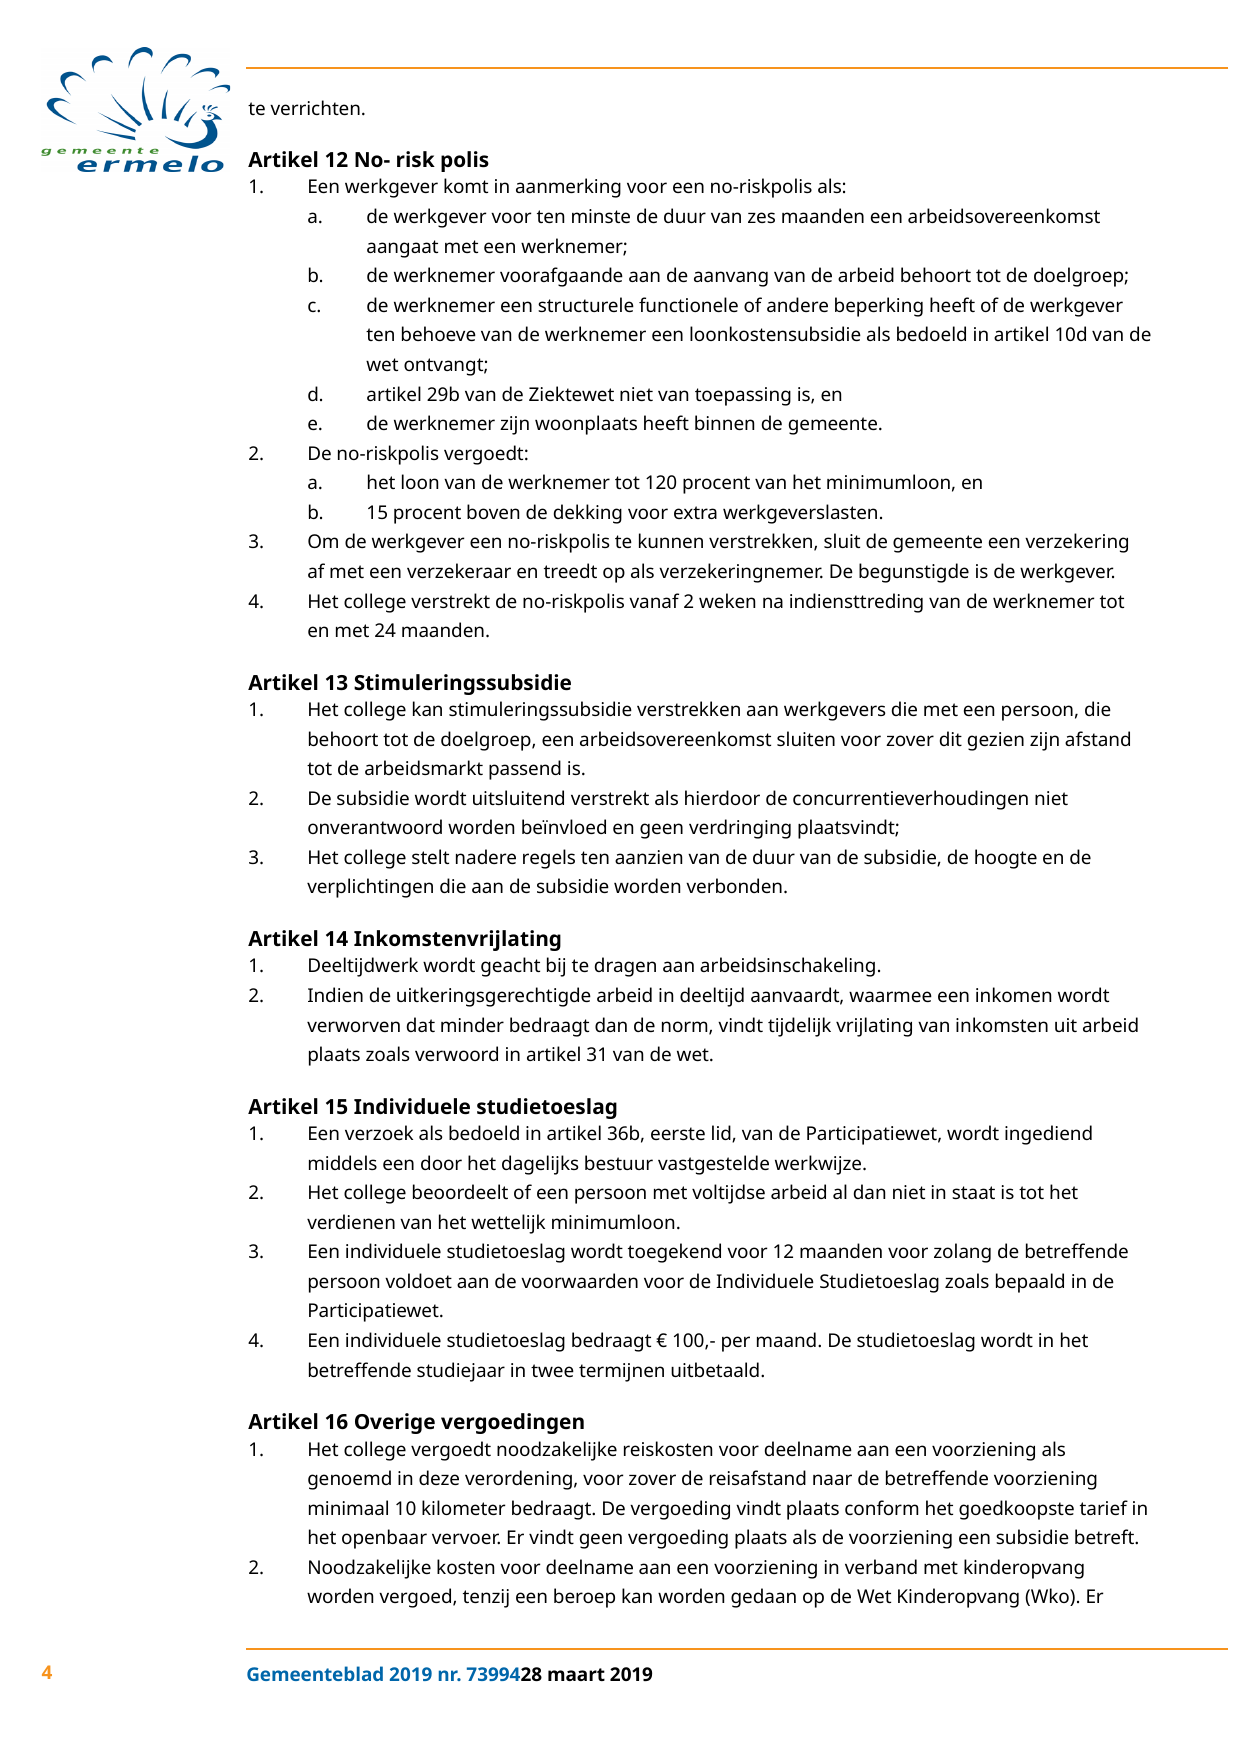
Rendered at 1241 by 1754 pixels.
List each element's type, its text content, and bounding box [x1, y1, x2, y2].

text Artikel 16 Overige vergoedingen [248, 1407, 1152, 1436]
list de werkgever voor ten minste de duur van zes maanden een arbeidsovereenkomst aangaat met een werknemer; [307, 203, 1152, 258]
list Het college beoordeelt of een persoon met voltijdse arbeid al dan niet in staat is tot het verdienen van het wettelijk minimumloon. [248, 1179, 1152, 1235]
text Artikel 13 Stimuleringssubsidie [248, 668, 1152, 696]
list De subsidie wordt uitsluitend verstrekt als hierdoor de concurrentieverhoudingen niet onverantwoord worden beïnvloed en geen verdringing plaatsvindt; [248, 785, 1152, 840]
list De no-riskpolis vergoedt: [248, 440, 1152, 466]
list Deeltijdwerk wordt geacht bij te dragen aan arbeidsinschakeling. [248, 953, 1152, 978]
list Het college verstrekt de no-riskpolis vanaf 2 weken na indiensttreding van de werknemer tot en met 24 maanden. [248, 588, 1152, 643]
list Een individuele studietoeslag bedraagt € 100,- per maand. De studietoeslag wordt in het betreffende studiejaar in twee termijnen uitbetaald. [248, 1327, 1152, 1383]
list de werknemer voorafgaande aan de aanvang van de arbeid behoort tot de doelgroep; [307, 262, 1152, 288]
list Een verzoek als bedoeld in artikel 36b, eerste lid, van de Participatiewet, wordt ingediend middels een door het dagelijks bestuur vastgestelde werkwijze. [248, 1120, 1152, 1176]
text Artikel 14 Inkomstenvrijlating [248, 924, 1152, 953]
list artikel 29b van de Ziektewet niet van toepassing is, en [307, 381, 1152, 406]
list het loon van de werknemer tot 120 procent van het minimumloon, en [307, 469, 1152, 495]
list 15 procent boven de dekking voor extra werkgeverslasten. [307, 499, 1152, 525]
text Artikel 15 Individuele studietoeslag [248, 1092, 1152, 1120]
list de werknemer een structurele functionele of andere beperking heeft of de werkgever ten behoeve van de werknemer een loonkostensubsidie als bedoeld in artikel 10d van de wet ontvangt; [307, 292, 1152, 377]
list de werknemer zijn woonplaats heeft binnen de gemeente. [307, 410, 1152, 436]
picture [41, 47, 231, 172]
list Het college stelt nadere regels ten aanzien van de duur van de subsidie, de hoogte en de verplichtingen die aan de subsidie worden verbonden. [248, 844, 1152, 899]
list Noodzakelijke kosten voor deelname aan een voorziening in verband met kinderopvang worden vergoed, tenzij een beroep kan worden gedaan op de Wet Kinderopvang (Wko). Er [248, 1554, 1152, 1609]
list Indien de uitkeringsgerechtigde arbeid in deeltijd aanvaardt, waarmee een inkomen wordt verworven dat minder bedraagt dan de norm, vindt tijdelijk vrijlating van inkomsten uit arbeid plaats zoals verwoord in artikel 31 van de wet. [248, 982, 1152, 1067]
list Het college vergoedt noodzakelijke reiskosten voor deelname aan een voorziening als genoemd in deze verordening, voor zover de reisafstand naar de betreffende voorziening minimaal 10 kilometer bedraagt. De vergoeding vindt plaats conform het goedkoopste tarief in het openbaar vervoer. Er vindt geen vergoeding plaats als de voorziening een subsidie betreft. [248, 1436, 1152, 1550]
list Een werkgever komt in aanmerking voor een no-riskpolis als: [248, 174, 1152, 199]
text Artikel 12 No- risk polis [248, 145, 1152, 174]
list Om de werkgever een no-riskpolis te kunnen verstrekken, sluit de gemeente een verzekering af met een verzekeraar en treedt op als verzekeringnemer. De begunstigde is de werkgever. [248, 529, 1152, 584]
list Een individuele studietoeslag wordt toegekend voor 12 maanden voor zolang de betreffende persoon voldoet aan de voorwaarden voor de Individuele Studietoeslag zoals bepaald in de Participatiewet. [248, 1238, 1152, 1323]
text te verrichten. [248, 95, 1152, 121]
list Het college kan stimuleringssubsidie verstrekken aan werkgevers die met een persoon, die behoort tot de doelgroep, een arbeidsovereenkomst sluiten voor zover dit gezien zijn afstand tot de arbeidsmarkt passend is. [248, 696, 1152, 781]
